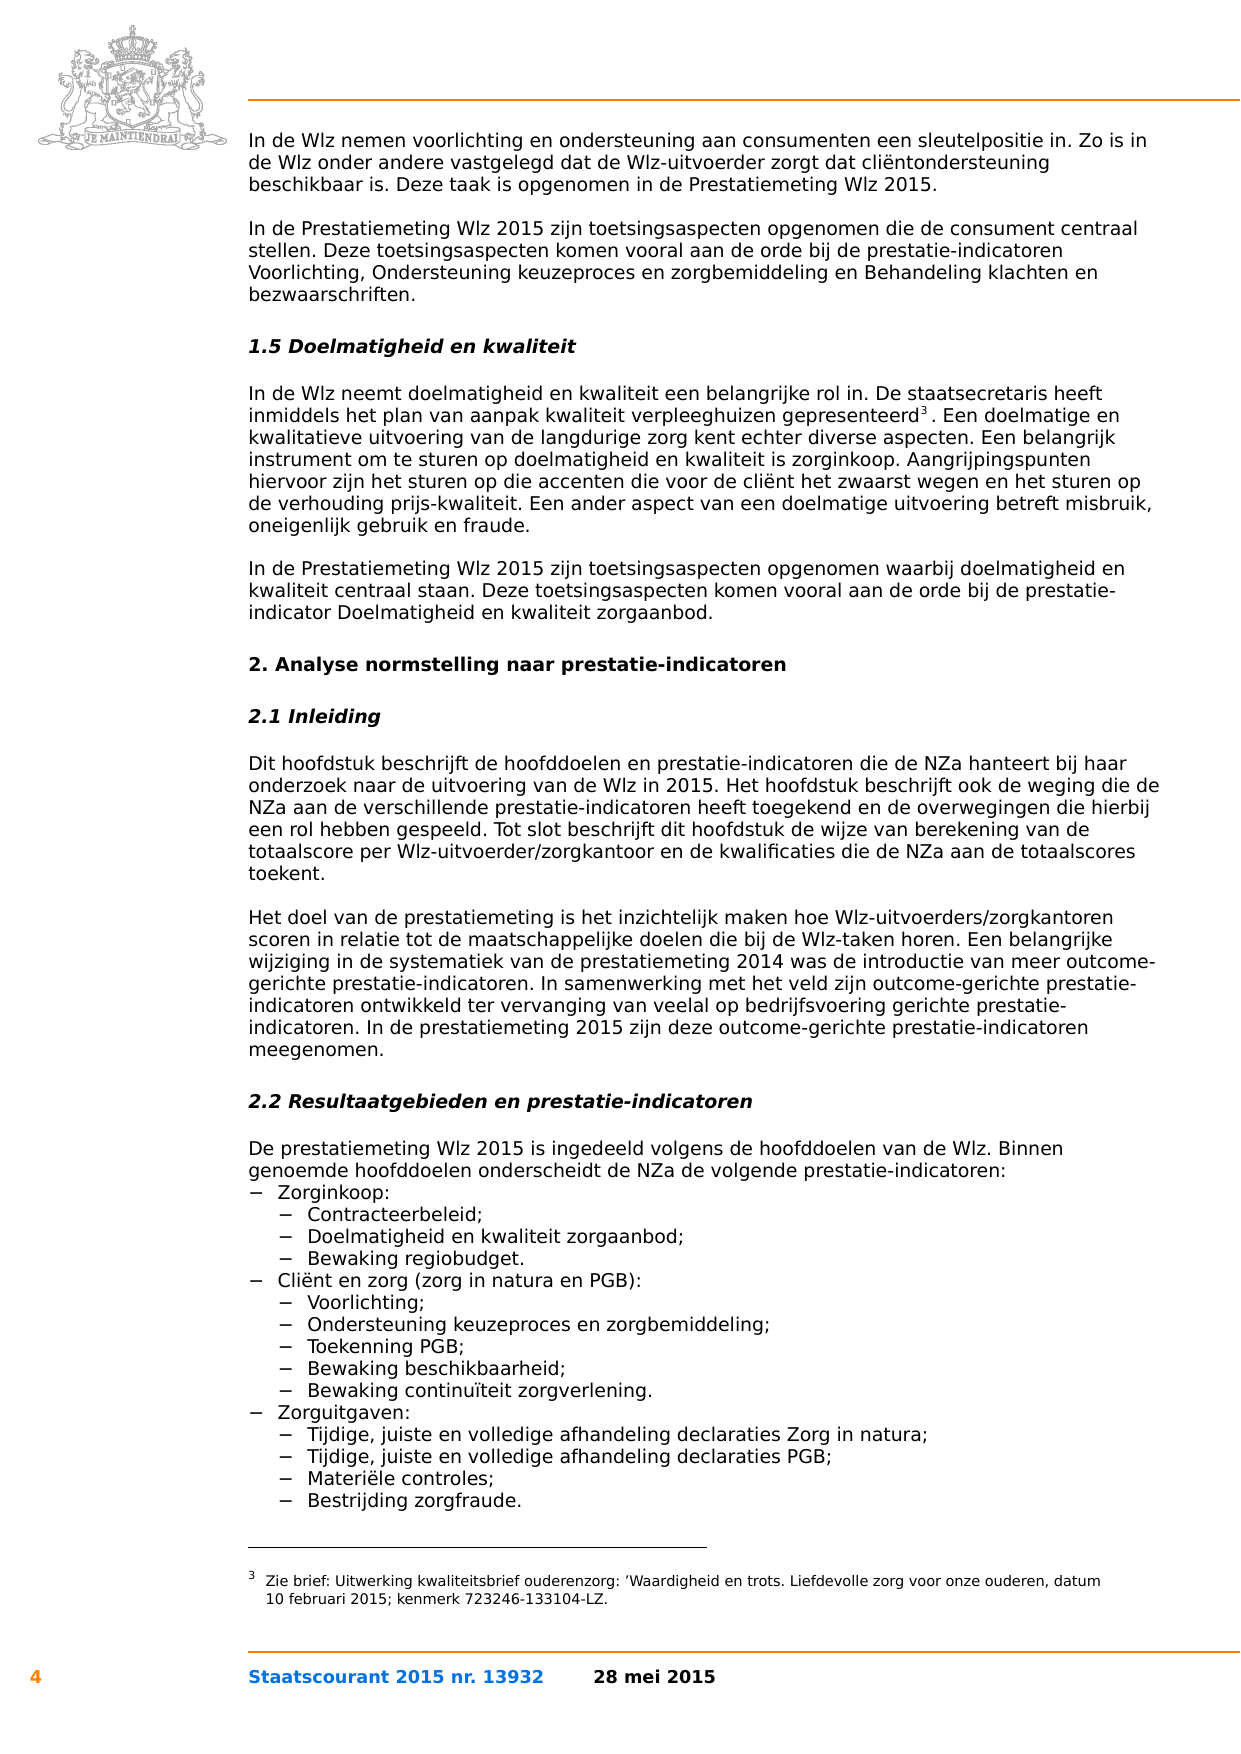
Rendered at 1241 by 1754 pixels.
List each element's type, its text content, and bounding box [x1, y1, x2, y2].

subtitle 2. Analyse normstelling naar prestatie-indicatoren [248, 654, 1163, 676]
text − Bewaking regiobudget. [278, 1248, 1163, 1270]
text − Contracteerbeleid; [278, 1204, 1163, 1226]
text In de Wlz neemt doelmatigheid en kwaliteit een belangrijke rol in. De staatsecretaris heeft inmiddels het plan van aanpak kwaliteit verpleeghuizen gepresenteerd. Een doelmatige en kwalitatieve uitvoering van de langdurige zorg kent echter diverse aspecten. Een belangrijk instrument om te sturen op doelmatigheid en kwaliteit is zorginkoop. Aangrijpingspunten hiervoor zijn het sturen op die accenten die voor de cliënt het zwaarst wegen en het sturen op de verhouding prijs-kwaliteit. Een ander aspect van een doelmatige uitvoering betreft misbruik, oneigenlijk gebruik en fraude. [248, 383, 1163, 536]
text − Tijdige, juiste en volledige afhandeling declaraties Zorg in natura; [278, 1423, 1163, 1446]
text − Tijdige, juiste en volledige afhandeling declaraties PGB; [278, 1446, 1163, 1467]
subtitle 2.2 Resultaatgebieden en prestatie-indicatoren [248, 1091, 1163, 1113]
text De prestatiemeting Wlz 2015 is ingedeeld volgens de hoofddoelen van de Wlz. Binnen genoemde hoofddoelen onderscheidt de NZa de volgende prestatie-indicatoren: [248, 1138, 1163, 1182]
text Dit hoofdstuk beschrijft de hoofddoelen en prestatie-indicatoren die de NZa hanteert bij haar onderzoek naar de uitvoering van de Wlz in 2015. Het hoofdstuk beschrijft ook de weging die de NZa aan de verschillende prestatie-indicatoren heeft toegekend en de overwegingen die hierbij een rol hebben gespeeld. Tot slot beschrijft dit hoofdstuk de wijze van berekening van de totaalscore per Wlz-uitvoerder/zorgkantoor en de kwalificaties die de NZa aan de totaalscores toekent. [248, 753, 1163, 885]
text Zie brief: Uitwerking kwaliteitsbrief ouderenzorg: ’Waardigheid en trots. Liefdevolle zorg voor onze ouderen, datum 10 februari 2015; kenmerk 723246-133104-LZ. [248, 1569, 1163, 1608]
text − Bewaking continuïteit zorgverlening. [278, 1379, 1163, 1402]
text − Cliënt en zorg (zorg in natura en PGB): [248, 1270, 1163, 1292]
text − Materiële controles; [278, 1467, 1163, 1489]
text − Bestrijding zorgfraude. [278, 1489, 1163, 1511]
text − Bewaking beschikbaarheid; [278, 1358, 1163, 1379]
text − Zorginkoop: [248, 1182, 1163, 1204]
text In de Wlz nemen voorlichting en ondersteuning aan consumenten een sleutelpositie in. Zo is in de Wlz onder andere vastgelegd dat de Wlz-uitvoerder zorgt dat cliëntondersteuning beschikbaar is. Deze taak is opgenomen in de Prestatiemeting Wlz 2015. [248, 130, 1163, 196]
subtitle 1.5 Doelmatigheid en kwaliteit [248, 336, 1163, 358]
text − Zorguitgaven: [248, 1402, 1163, 1423]
text In de Prestatiemeting Wlz 2015 zijn toetsingsaspecten opgenomen die de consument centraal stellen. Deze toetsingsaspecten komen vooral aan de orde bij de prestatie-indicatoren Voorlichting, Ondersteuning keuzeproces en zorgbemiddeling en Behandeling klachten en bezwaarschriften. [248, 218, 1163, 306]
subtitle 2.1 Inleiding [248, 706, 1163, 728]
text − Voorlichting; [278, 1292, 1163, 1314]
text − Toekenning PGB; [278, 1336, 1163, 1358]
text − Doelmatigheid en kwaliteit zorgaanbod; [278, 1226, 1163, 1248]
text Het doel van de prestatiemeting is het inzichtelijk maken hoe Wlz-uitvoerders/zorgkantoren scoren in relatie tot de maatschappelijke doelen die bij de Wlz-taken horen. Een belangrijke wijziging in de systematiek van de prestatiemeting 2014 was de introductie van meer outcome-gerichte prestatie-indicatoren. In samenwerking met het veld zijn outcome-gerichte prestatie-indicatoren ontwikkeld ter vervanging van veelal op bedrijfsvoering gerichte prestatie-indicatoren. In de prestatiemeting 2015 zijn deze outcome-gerichte prestatie-indicatoren meegenomen. [248, 907, 1163, 1061]
text − Ondersteuning keuzeproces en zorgbemiddeling; [278, 1314, 1163, 1336]
picture [38, 25, 227, 150]
text In de Prestatiemeting Wlz 2015 zijn toetsingsaspecten opgenomen waarbij doelmatigheid en kwaliteit centraal staan. Deze toetsingsaspecten komen vooral aan de orde bij de prestatie-indicator Doelmatigheid en kwaliteit zorgaanbod. [248, 558, 1163, 624]
